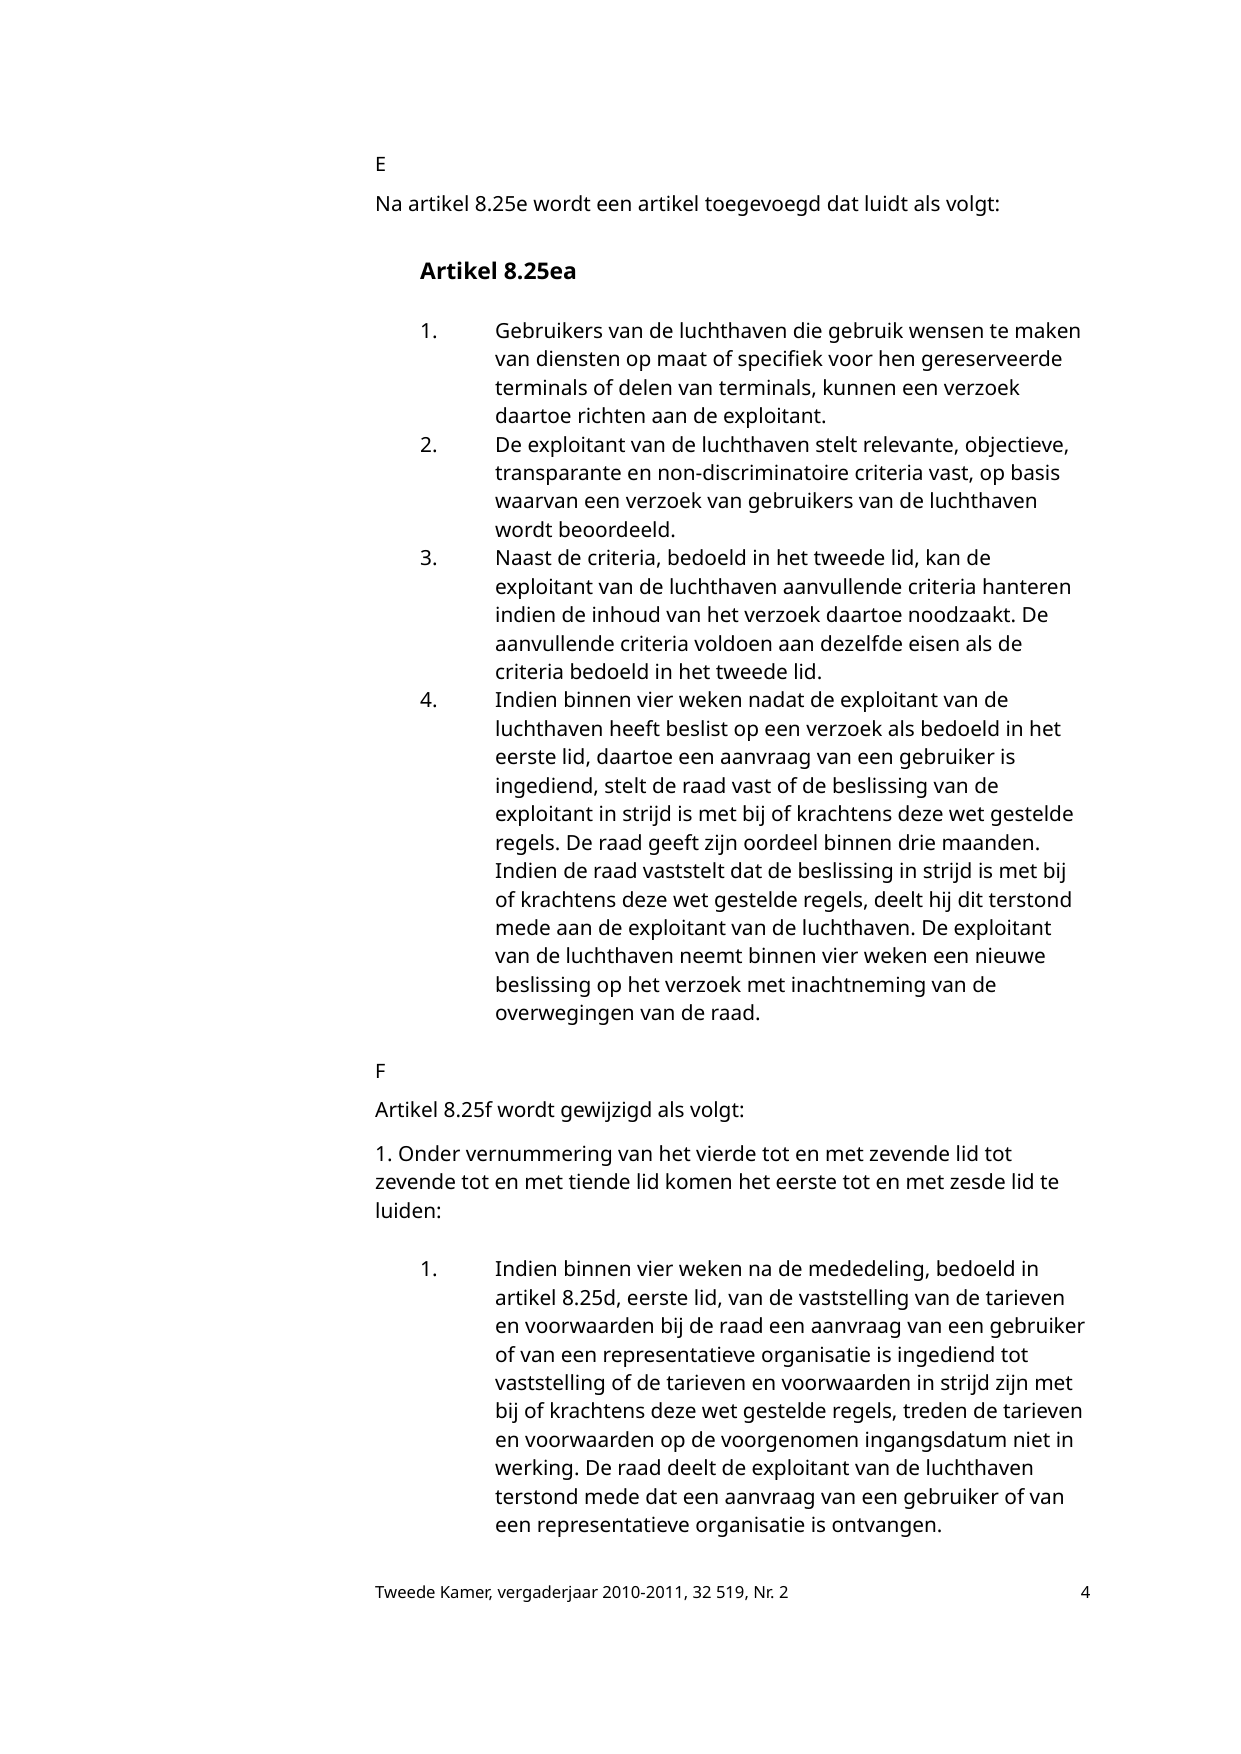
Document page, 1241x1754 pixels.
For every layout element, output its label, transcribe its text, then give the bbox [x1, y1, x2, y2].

text Artikel 8.25f wordt gewijzigd als volgt: [375, 1096, 1090, 1124]
text E [375, 150, 1090, 177]
list De exploitant van de luchthaven stelt relevante, objectieve, transparante en non-discriminatoire criteria vast, op basis waarvan een verzoek van gebruikers van de luchthaven wordt beoordeeld. [420, 430, 1090, 543]
list Indien binnen vier weken na de mededeling, bedoeld in artikel 8.25d, eerste lid, van de vaststelling van de tarieven en voorwaarden bij de raad een aanvraag van een gebruiker of van een representatieve organisatie is ingediend tot vaststelling of de tarieven en voorwaarden in strijd zijn met bij of krachtens deze wet gestelde regels, treden de tarieven en voorwaarden op de voorgenomen ingangsdatum niet in werking. De raad deelt de exploitant van de luchthaven terstond mede dat een aanvraag van een gebruiker of van een representatieve organisatie is ontvangen. [420, 1254, 1090, 1539]
list Gebruikers van de luchthaven die gebruik wensen te maken van diensten op maat of specifiek voor hen gereserveerde terminals of delen van terminals, kunnen een verzoek daartoe richten aan de exploitant. [420, 316, 1090, 430]
list Indien binnen vier weken nadat de exploitant van de luchthaven heeft beslist op een verzoek als bedoeld in het eerste lid, daartoe een aanvraag van een gebruiker is ingediend, stelt de raad vast of de beslissing van de exploitant in strijd is met bij of krachtens deze wet gestelde regels. De raad geeft zijn oordeel binnen drie maanden. Indien de raad vaststelt dat de beslissing in strijd is met bij of krachtens deze wet gestelde regels, deelt hij dit terstond mede aan de exploitant van de luchthaven. De exploitant van de luchthaven neemt binnen vier weken een nieuwe beslissing op het verzoek met inachtneming van de overwegingen van de raad. [420, 686, 1090, 1027]
subtitle Artikel 8.25ea [420, 255, 1090, 286]
text 1. Onder vernummering van het vierde tot en met zevende lid tot zevende tot en met tiende lid komen het eerste tot en met zesde lid te luiden: [375, 1139, 1090, 1224]
text F [375, 1057, 1090, 1084]
list Naast de criteria, bedoeld in het tweede lid, kan de exploitant van de luchthaven aanvullende criteria hanteren indien de inhoud van het verzoek daartoe noodzaakt. De aanvullende criteria voldoen aan dezelfde eisen als de criteria bedoeld in het tweede lid. [420, 543, 1090, 686]
text Na artikel 8.25e wordt een artikel toegevoegd dat luidt als volgt: [375, 189, 1090, 217]
